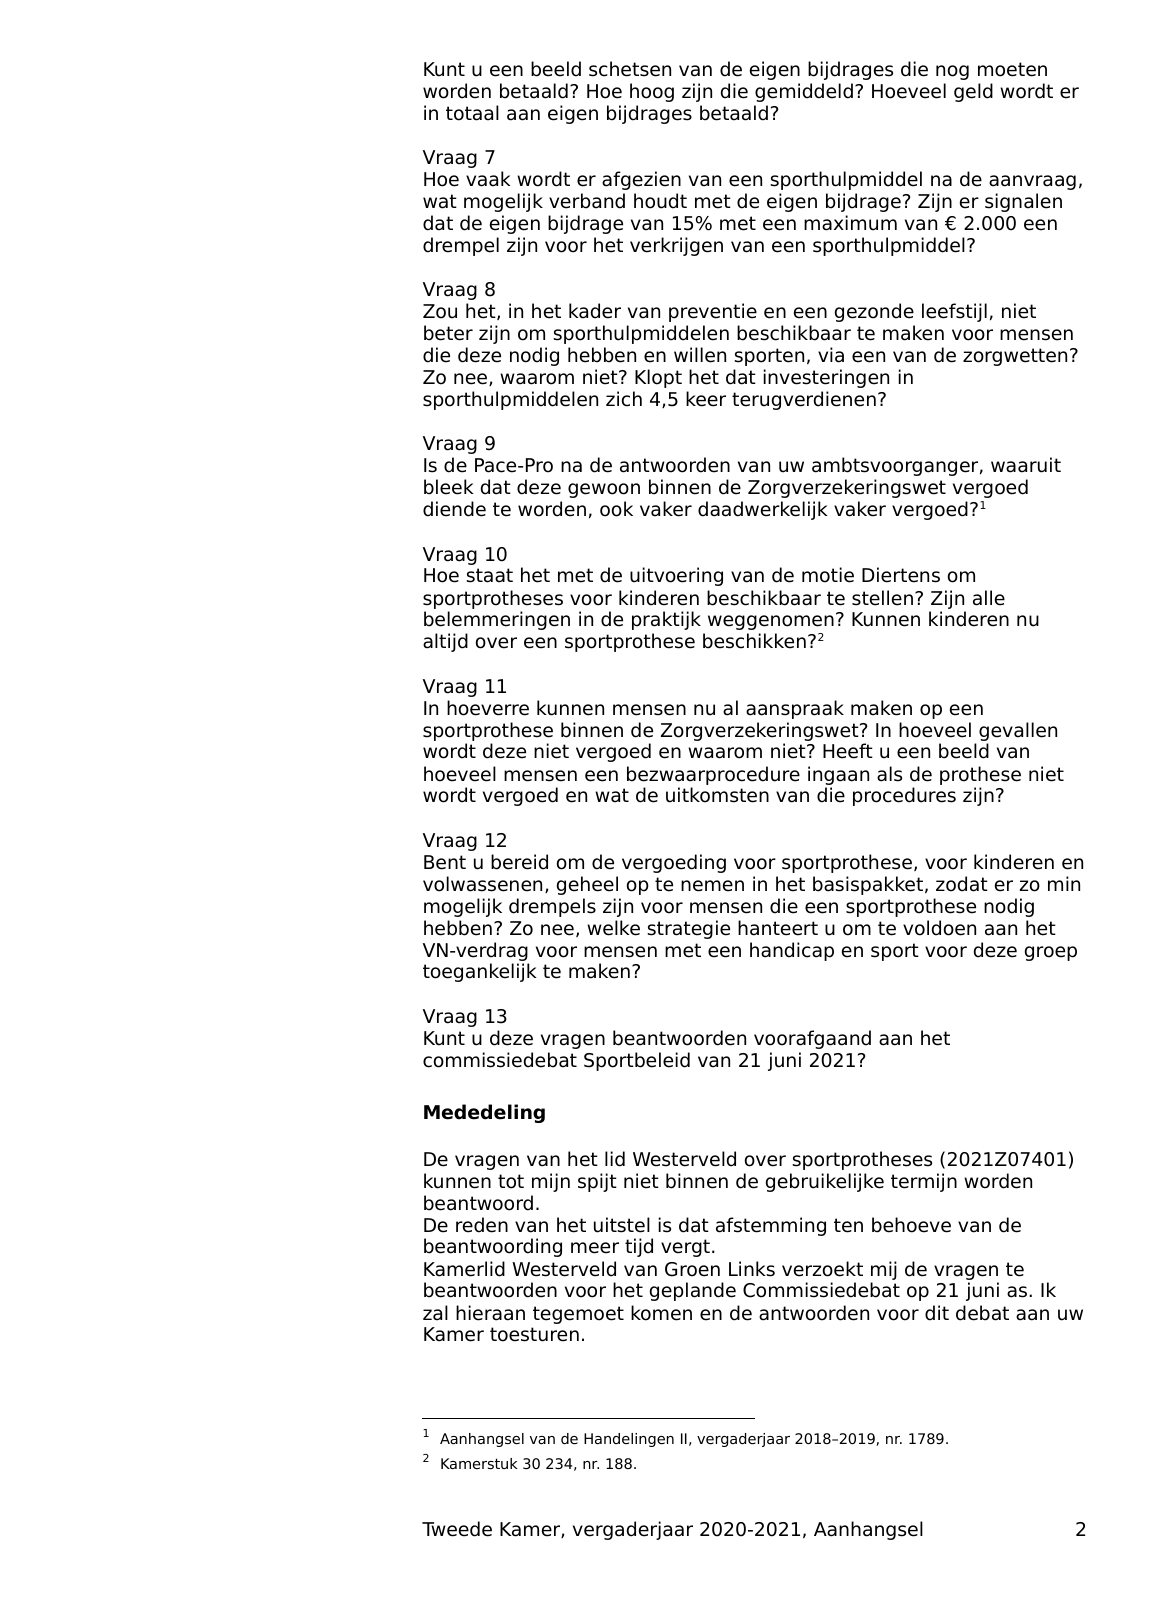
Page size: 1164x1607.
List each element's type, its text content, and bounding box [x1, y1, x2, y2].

text Kunt u deze vragen beantwoorden voorafgaand aan het commissiedebat Sportbeleid van 21 juni 2021? [422, 1028, 1087, 1072]
text Hoe vaak wordt er afgezien van een sporthulpmiddel na de aanvraag, wat mogelijk verband houdt met de eigen bijdrage? Zijn er signalen dat de eigen bijdrage van 15% met een maximum van € 2.000 een drempel zijn voor het verkrijgen van een sporthulpmiddel? [422, 169, 1087, 257]
text Vraag 12 [422, 829, 1087, 852]
text Aanhangsel van de Handelingen II, vergaderjaar 2018–2019, nr. 1789. [422, 1427, 1087, 1449]
text Hoe staat het met de uitvoering van de motie Diertens om sportprotheses voor kinderen beschikbaar te stellen? Zijn alle belemmeringen in de praktijk weggenomen? Kunnen kinderen nu altijd over een sportprothese beschikken? [422, 565, 1087, 653]
text Vraag 10 [422, 543, 1087, 565]
text De vragen van het lid Westerveld over sportprotheses (2021Z07401) kunnen tot mijn spijt niet binnen de gebruikelijke termijn worden beantwoord. [422, 1148, 1087, 1214]
text Vraag 13 [422, 1006, 1087, 1028]
text Kamerlid Westerveld van Groen Links verzoekt mij de vragen te beantwoorden voor het geplande Commissiedebat op 21 juni as. Ik zal hieraan tegemoet komen en de antwoorden voor dit debat aan uw Kamer toesturen. [422, 1258, 1087, 1346]
text Vraag 9 [422, 433, 1087, 455]
text Kamerstuk 30 234, nr. 188. [422, 1452, 1087, 1474]
text In hoeverre kunnen mensen nu al aanspraak maken op een sportprothese binnen de Zorgverzekeringswet? In hoeveel gevallen wordt deze niet vergoed en waarom niet? Heeft u een beeld van hoeveel mensen een bezwaarprocedure ingaan als de prothese niet wordt vergoed en wat de uitkomsten van die procedures zijn? [422, 697, 1087, 807]
text Vraag 11 [422, 676, 1087, 697]
text Bent u bereid om de vergoeding voor sportprothese, voor kinderen en volwassenen, geheel op te nemen in het basispakket, zodat er zo min mogelijk drempels zijn voor mensen die een sportprothese nodig hebben? Zo nee, welke strategie hanteert u om te voldoen aan het VN-verdrag voor mensen met een handicap en sport voor deze groep toegankelijk te maken? [422, 852, 1087, 983]
text De reden van het uitstel is dat afstemming ten behoeve van de beantwoording meer tijd vergt. [422, 1214, 1087, 1258]
text Is de Pace-Pro na de antwoorden van uw ambtsvoorganger, waaruit bleek dat deze gewoon binnen de Zorgverzekeringswet vergoed diende te worden, ook vaker daadwerkelijk vaker vergoed? [422, 455, 1087, 521]
text Vraag 8 [422, 279, 1087, 301]
text Zou het, in het kader van preventie en een gezonde leefstijl, niet beter zijn om sporthulpmiddelen beschikbaar te maken voor mensen die deze nodig hebben en willen sporten, via een van de zorgwetten? Zo nee, waarom niet? Klopt het dat investeringen in sporthulpmiddelen zich 4,5 keer terugverdienen? [422, 301, 1087, 411]
text Vraag 7 [422, 147, 1087, 169]
subtitle Mededeling [422, 1102, 1087, 1123]
text Kunt u een beeld schetsen van de eigen bijdrages die nog moeten worden betaald? Hoe hoog zijn die gemiddeld? Hoeveel geld wordt er in totaal aan eigen bijdrages betaald? [422, 59, 1087, 125]
